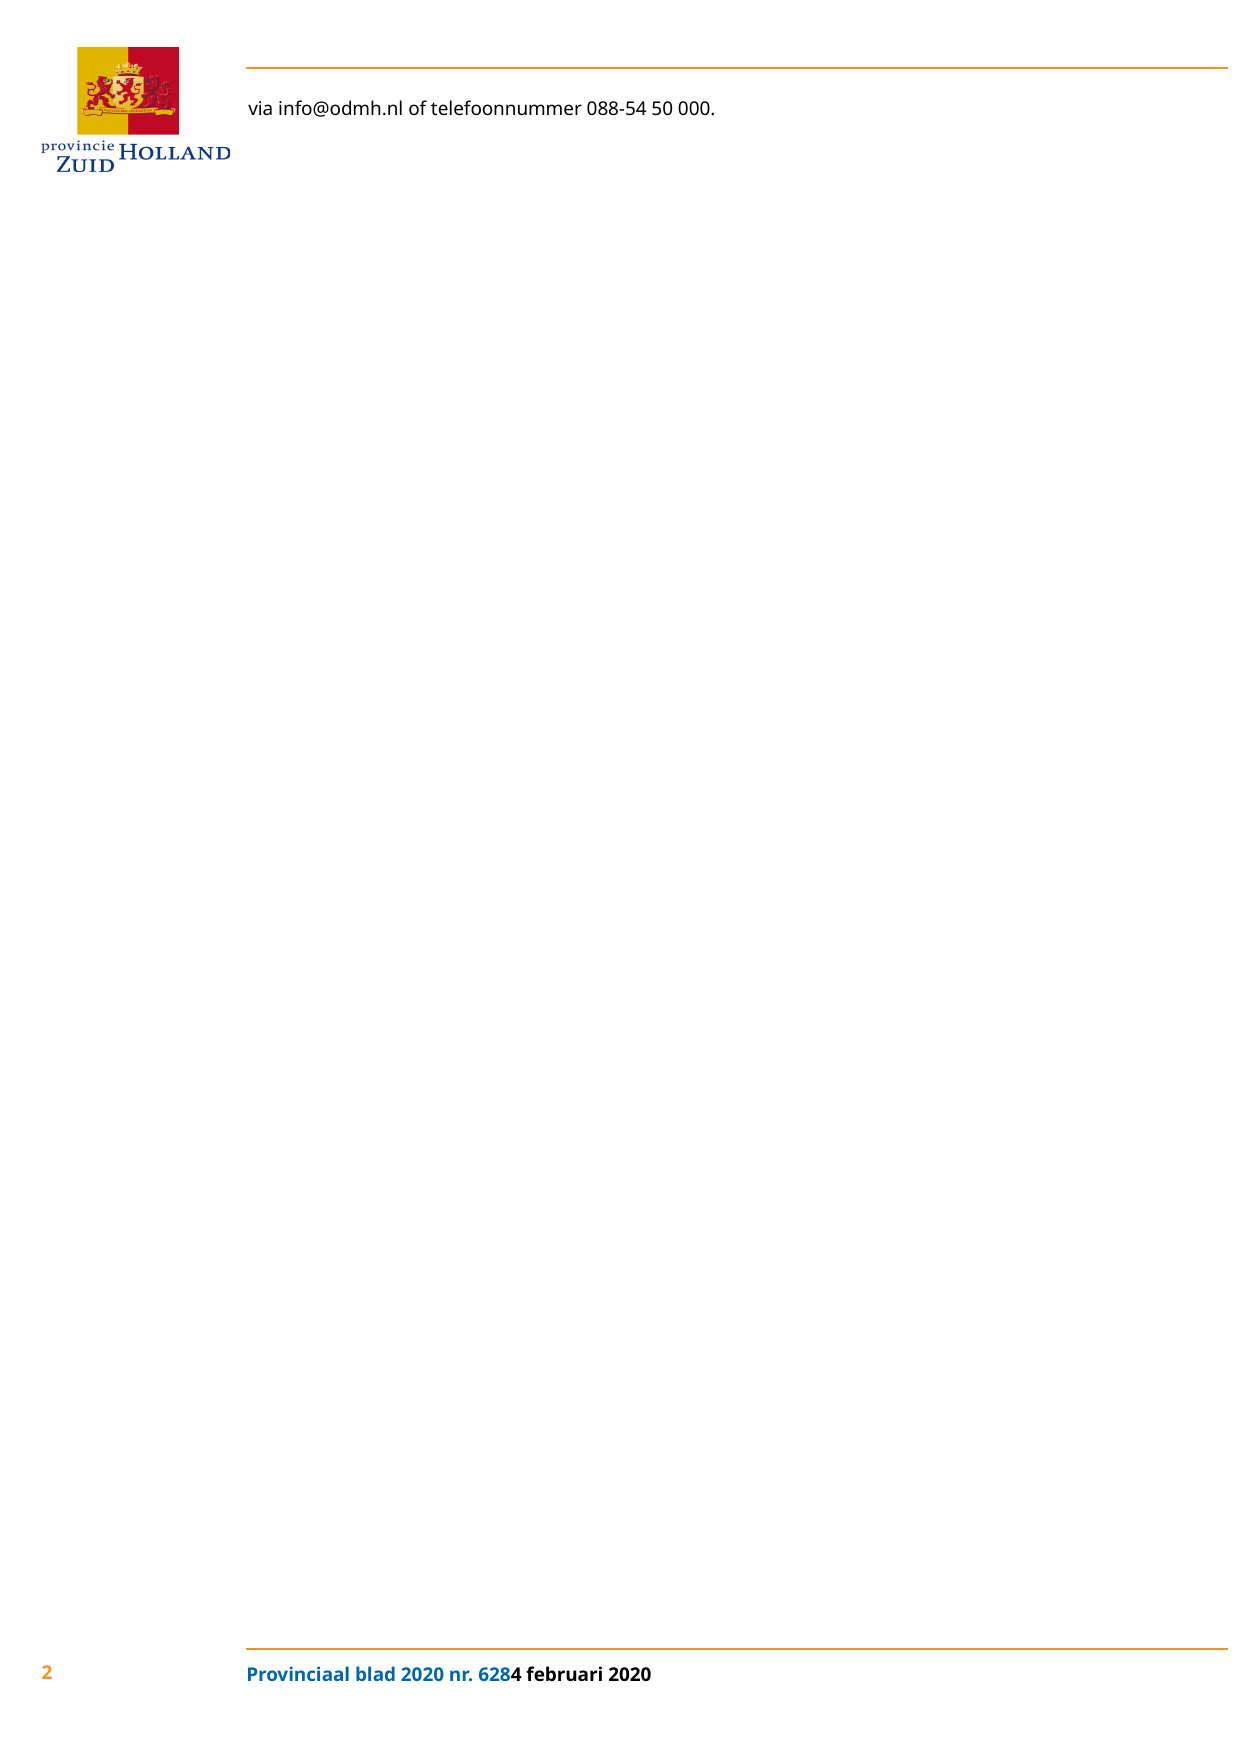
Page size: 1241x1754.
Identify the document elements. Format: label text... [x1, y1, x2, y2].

picture [41, 47, 231, 172]
text via info@odmh.nl of telefoonnummer 088-54 50 000. [248, 95, 1152, 121]
